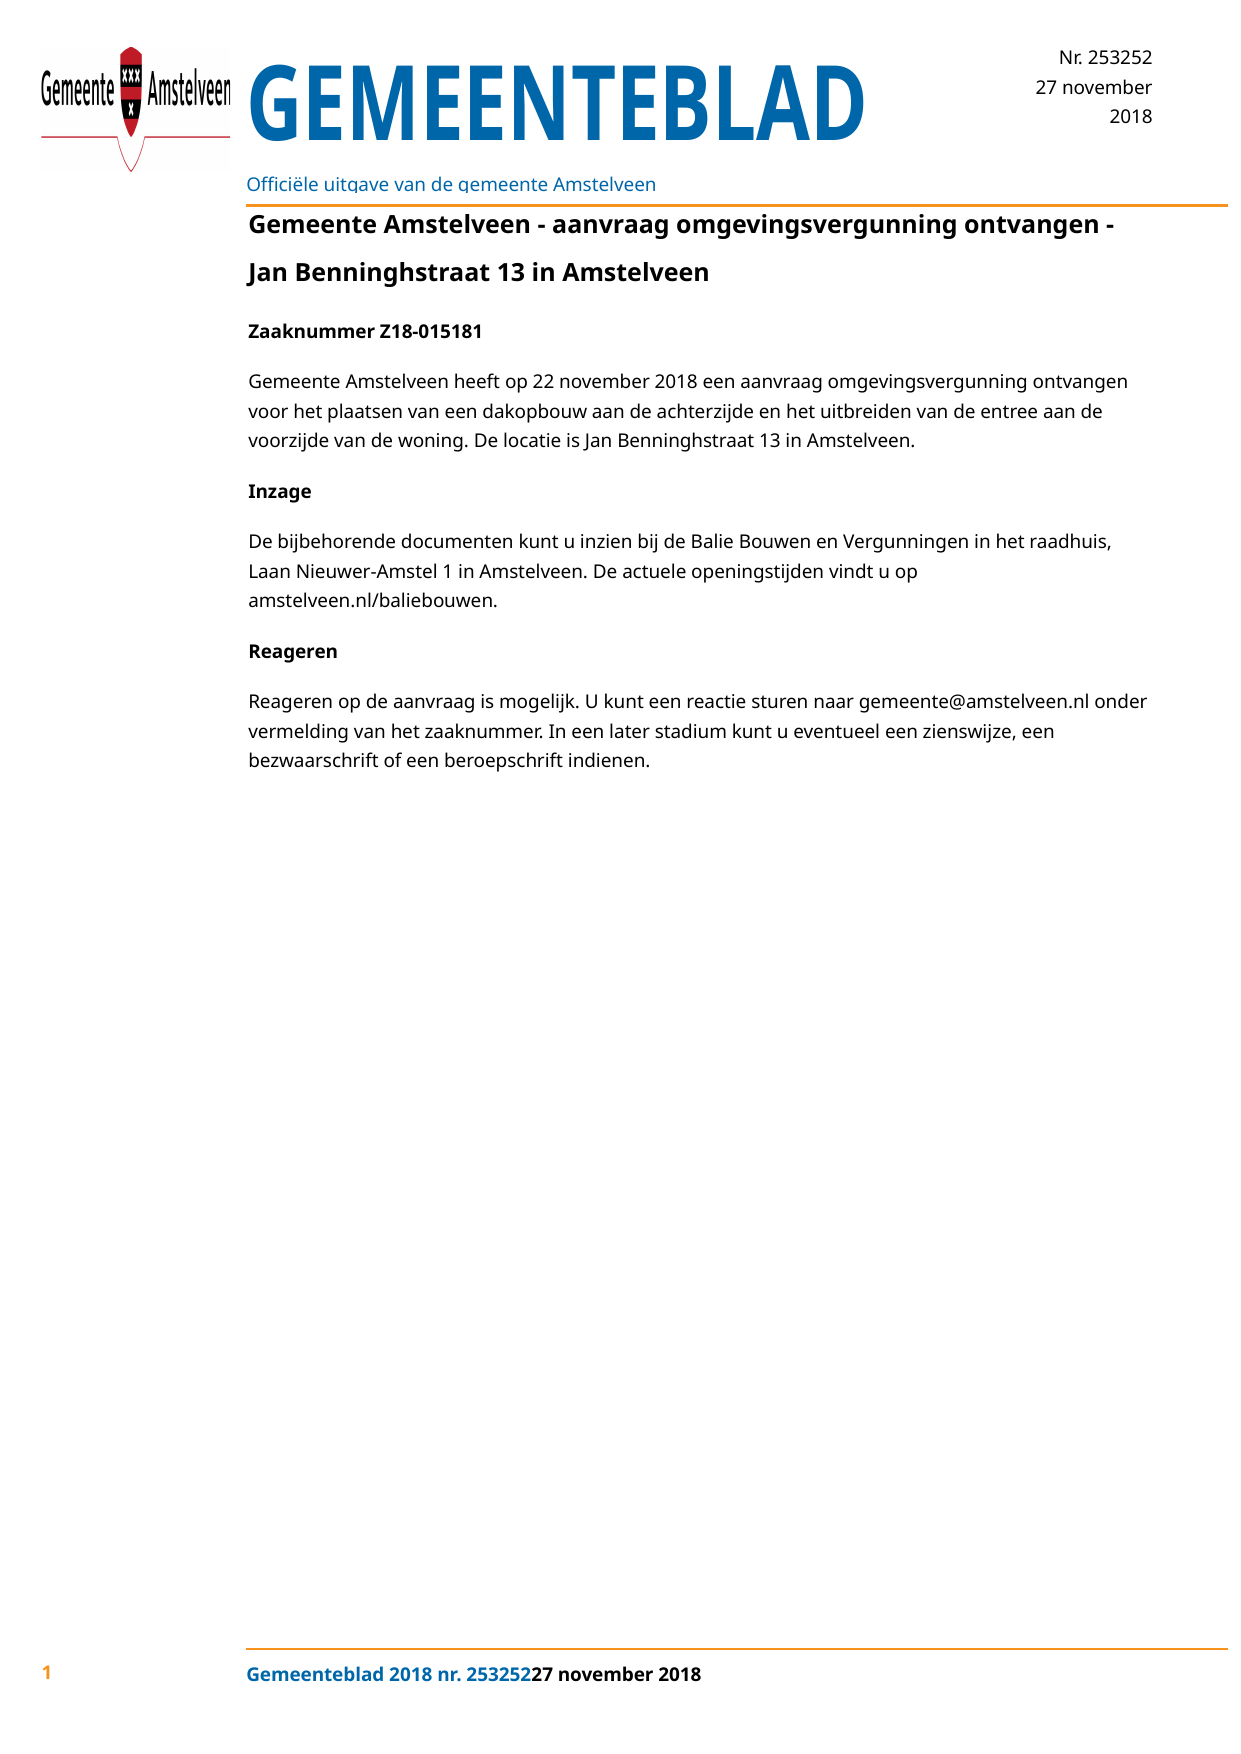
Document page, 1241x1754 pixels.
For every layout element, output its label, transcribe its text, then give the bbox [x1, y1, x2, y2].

text De bijbehorende documenten kunt u inzien bij de Balie Bouwen en Vergunningen in het raadhuis, Laan Nieuwer-Amstel 1 in Amstelveen. De actuele openingstijden vindt u op amstelveen.nl/baliebouwen. [248, 528, 1152, 613]
text Reageren [248, 638, 1152, 664]
text Zaaknummer Z18-015181 [248, 318, 1152, 344]
text Gemeente Amstelveen heeft op 22 november 2018 een aanvraag omgevingsvergunning ontvangen voor het plaatsen van een dakopbouw aan de achterzijde en het uitbreiden van de entree aan de voorzijde van de woning. De locatie is Jan Benninghstraat 13 in Amstelveen. [248, 368, 1152, 453]
text Inzage [248, 478, 1152, 504]
picture [41, 47, 231, 172]
text Gemeente Amstelveen - aanvraag omgevingsvergunning ontvangen - Jan Benninghstraat 13 in Amstelveen [248, 207, 1152, 288]
text Reageren op de aanvraag is mogelijk. U kunt een reactie sturen naar gemeente@amstelveen.nl onder vermelding van het zaaknummer. In een later stadium kunt u eventueel een zienswijze, een bezwaarschrift of een beroepschrift indienen. [248, 688, 1152, 773]
